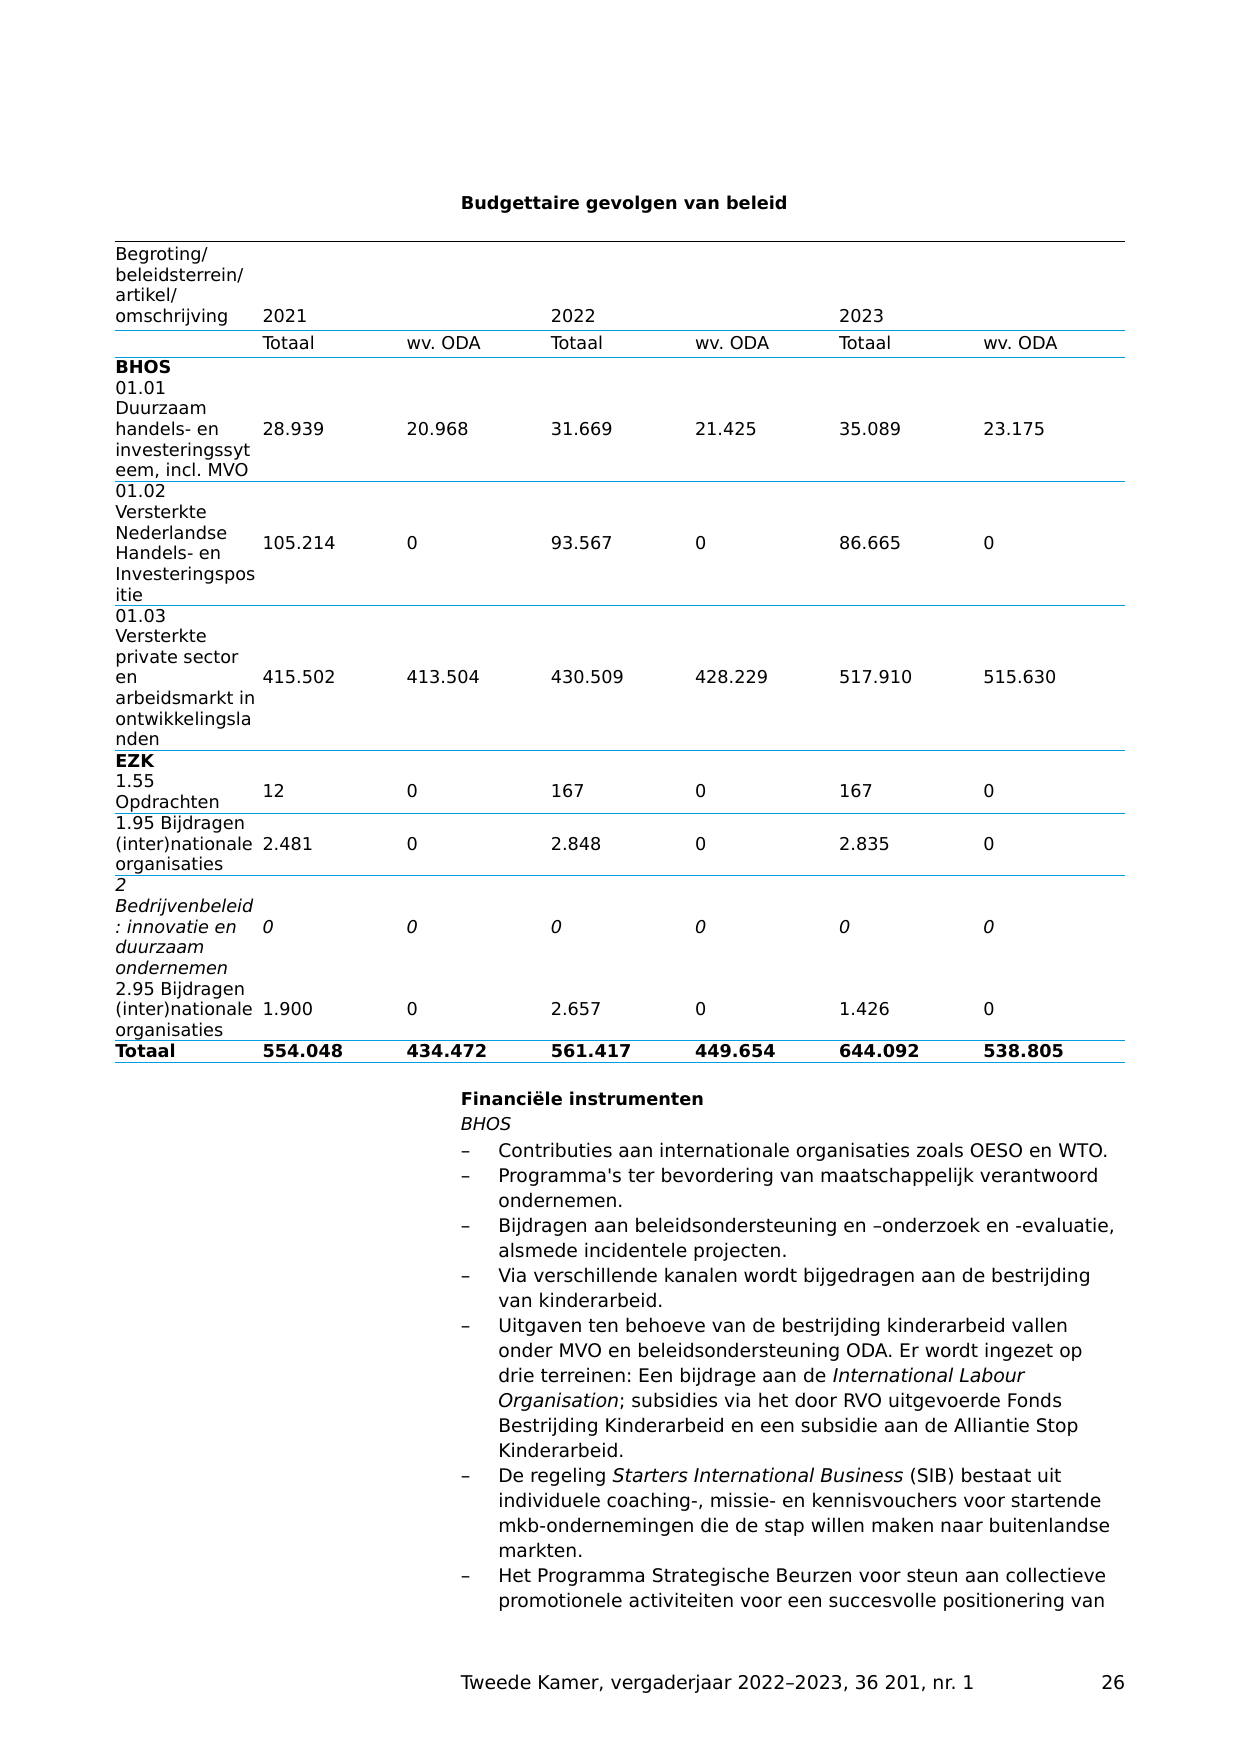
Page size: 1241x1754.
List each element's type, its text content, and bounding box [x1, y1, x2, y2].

table_cell wv. ODA [980, 331, 1125, 357]
text Financiële instrumenten [461, 1087, 1125, 1110]
table_cell [836, 358, 980, 378]
list Programma's ter bevordering van maatschappelijk verantwoord ondernemen. [461, 1162, 1125, 1212]
table_cell [548, 358, 692, 378]
table_cell [836, 751, 980, 771]
table_cell [404, 358, 548, 378]
table_cell 0 [692, 979, 836, 1040]
table_cell 1.426 [836, 979, 980, 1040]
table_cell Totaal [259, 331, 403, 357]
table_cell 20.968 [404, 378, 548, 481]
table_cell 413.504 [404, 606, 548, 750]
table_cell 2.848 [548, 814, 692, 875]
table_cell 0 [548, 876, 692, 978]
table_cell 0 [404, 771, 548, 812]
table_cell Begroting/beleidsterrein/artikel/omschrijving [115, 242, 259, 329]
table_cell 23.175 [980, 378, 1125, 481]
table_cell 167 [836, 771, 980, 812]
list Het Programma Strategische Beurzen voor steun aan collectieve promotionele activiteiten voor een succesvolle positionering van [461, 1562, 1125, 1612]
table_cell 28.939 [259, 378, 403, 481]
table_cell 561.417 [548, 1041, 692, 1061]
table_cell wv. ODA [692, 331, 836, 357]
table_cell 2021 [259, 242, 548, 329]
table_cell 167 [548, 771, 692, 812]
table_cell EZK [115, 751, 259, 771]
table_cell [548, 751, 692, 771]
list Bijdragen aan beleidsondersteuning en –onderzoek en -evaluatie, alsmede incidentele projecten. [461, 1212, 1125, 1262]
table_cell [404, 751, 548, 771]
list Uitgaven ten behoeve van de bestrijding kinderarbeid vallen onder MVO en beleidsondersteuning ODA. Er wordt ingezet op drie terreinen: Een bijdrage aan de International Labour Organisation; subsidies via het door RVO uitgevoerde Fonds Bestrijding Kinderarbeid en een subsidie aan de Alliantie Stop Kinderarbeid. [461, 1312, 1125, 1462]
table_cell 0 [404, 814, 548, 875]
text BHOS [461, 1112, 1125, 1135]
table_cell 0 [980, 814, 1125, 875]
list Contributies aan internationale organisaties zoals OESO en WTO. [461, 1137, 1125, 1162]
table_cell Totaal [115, 1041, 259, 1061]
table_cell 415.502 [259, 606, 403, 750]
table_cell 2.835 [836, 814, 980, 875]
table_cell 93.567 [548, 482, 692, 605]
table_cell 21.425 [692, 378, 836, 481]
table_cell 2023 [836, 242, 1125, 329]
table_cell [980, 358, 1125, 378]
table_cell 2022 [548, 242, 836, 329]
table_cell 0 [404, 979, 548, 1040]
table_cell 2 Bedrijvenbeleid: innovatie en duurzaam ondernemen [115, 876, 259, 978]
table_cell [692, 358, 836, 378]
table_cell [980, 751, 1125, 771]
table_cell [115, 331, 259, 357]
table_cell 35.089 [836, 378, 980, 481]
table_cell 2.481 [259, 814, 403, 875]
table_cell 86.665 [836, 482, 980, 605]
table_cell 105.214 [259, 482, 403, 605]
table_cell 12 [259, 771, 403, 812]
table_cell 1.55 Opdrachten [115, 771, 259, 812]
table_cell 0 [836, 876, 980, 978]
table_cell 0 [259, 876, 403, 978]
table_cell 1.900 [259, 979, 403, 1040]
table_cell [259, 751, 403, 771]
table_cell 0 [980, 876, 1125, 978]
table_cell BHOS [115, 358, 259, 378]
table_cell 515.630 [980, 606, 1125, 750]
table_cell 0 [980, 482, 1125, 605]
table_cell 0 [692, 771, 836, 812]
table_cell [692, 751, 836, 771]
table_cell 538.805 [980, 1041, 1125, 1061]
table_header Tabel 5 Duurzame economische ontwikkeling, handel en investeringen (bedragen x EUR 1 000) [115, 216, 1125, 241]
table_cell 1.95 Bijdragen (inter)nationale organisaties [115, 814, 259, 875]
table_cell wv. ODA [404, 331, 548, 357]
table_cell 428.229 [692, 606, 836, 750]
table_cell 0 [692, 876, 836, 978]
list Via verschillende kanalen wordt bijgedragen aan de bestrijding van kinderarbeid. [461, 1262, 1125, 1312]
table_cell 01.03 Versterkte private sector en arbeidsmarkt in ontwikkelingslanden [115, 606, 259, 750]
table_cell 0 [404, 482, 548, 605]
table_cell Totaal [548, 331, 692, 357]
table_cell 01.02 Versterkte Nederlandse Handels- en Investeringspositie [115, 482, 259, 605]
table_cell 2.657 [548, 979, 692, 1040]
table_cell 644.092 [836, 1041, 980, 1061]
table_cell 517.910 [836, 606, 980, 750]
table_cell 2.95 Bijdragen (inter)nationale organisaties [115, 979, 259, 1040]
table_cell Totaal [836, 331, 980, 357]
table_cell 434.472 [404, 1041, 548, 1061]
table_cell 449.654 [692, 1041, 836, 1061]
list De regeling Starters International Business (SIB) bestaat uit individuele coaching-, missie- en kennisvouchers voor startende mkb-ondernemingen die de stap willen maken naar buitenlandse markten. [461, 1462, 1125, 1562]
table_cell 01.01 Duurzaam handels- en investeringssyteem, incl. MVO [115, 378, 259, 481]
table_cell 0 [980, 979, 1125, 1040]
table_cell 0 [404, 876, 548, 978]
table_cell 0 [692, 482, 836, 605]
table_cell [259, 358, 403, 378]
table_cell 0 [692, 814, 836, 875]
text Budgettaire gevolgen van beleid [461, 191, 1125, 214]
table_cell 430.509 [548, 606, 692, 750]
table_cell 0 [980, 771, 1125, 812]
table_cell 554.048 [259, 1041, 403, 1061]
table_cell 31.669 [548, 378, 692, 481]
